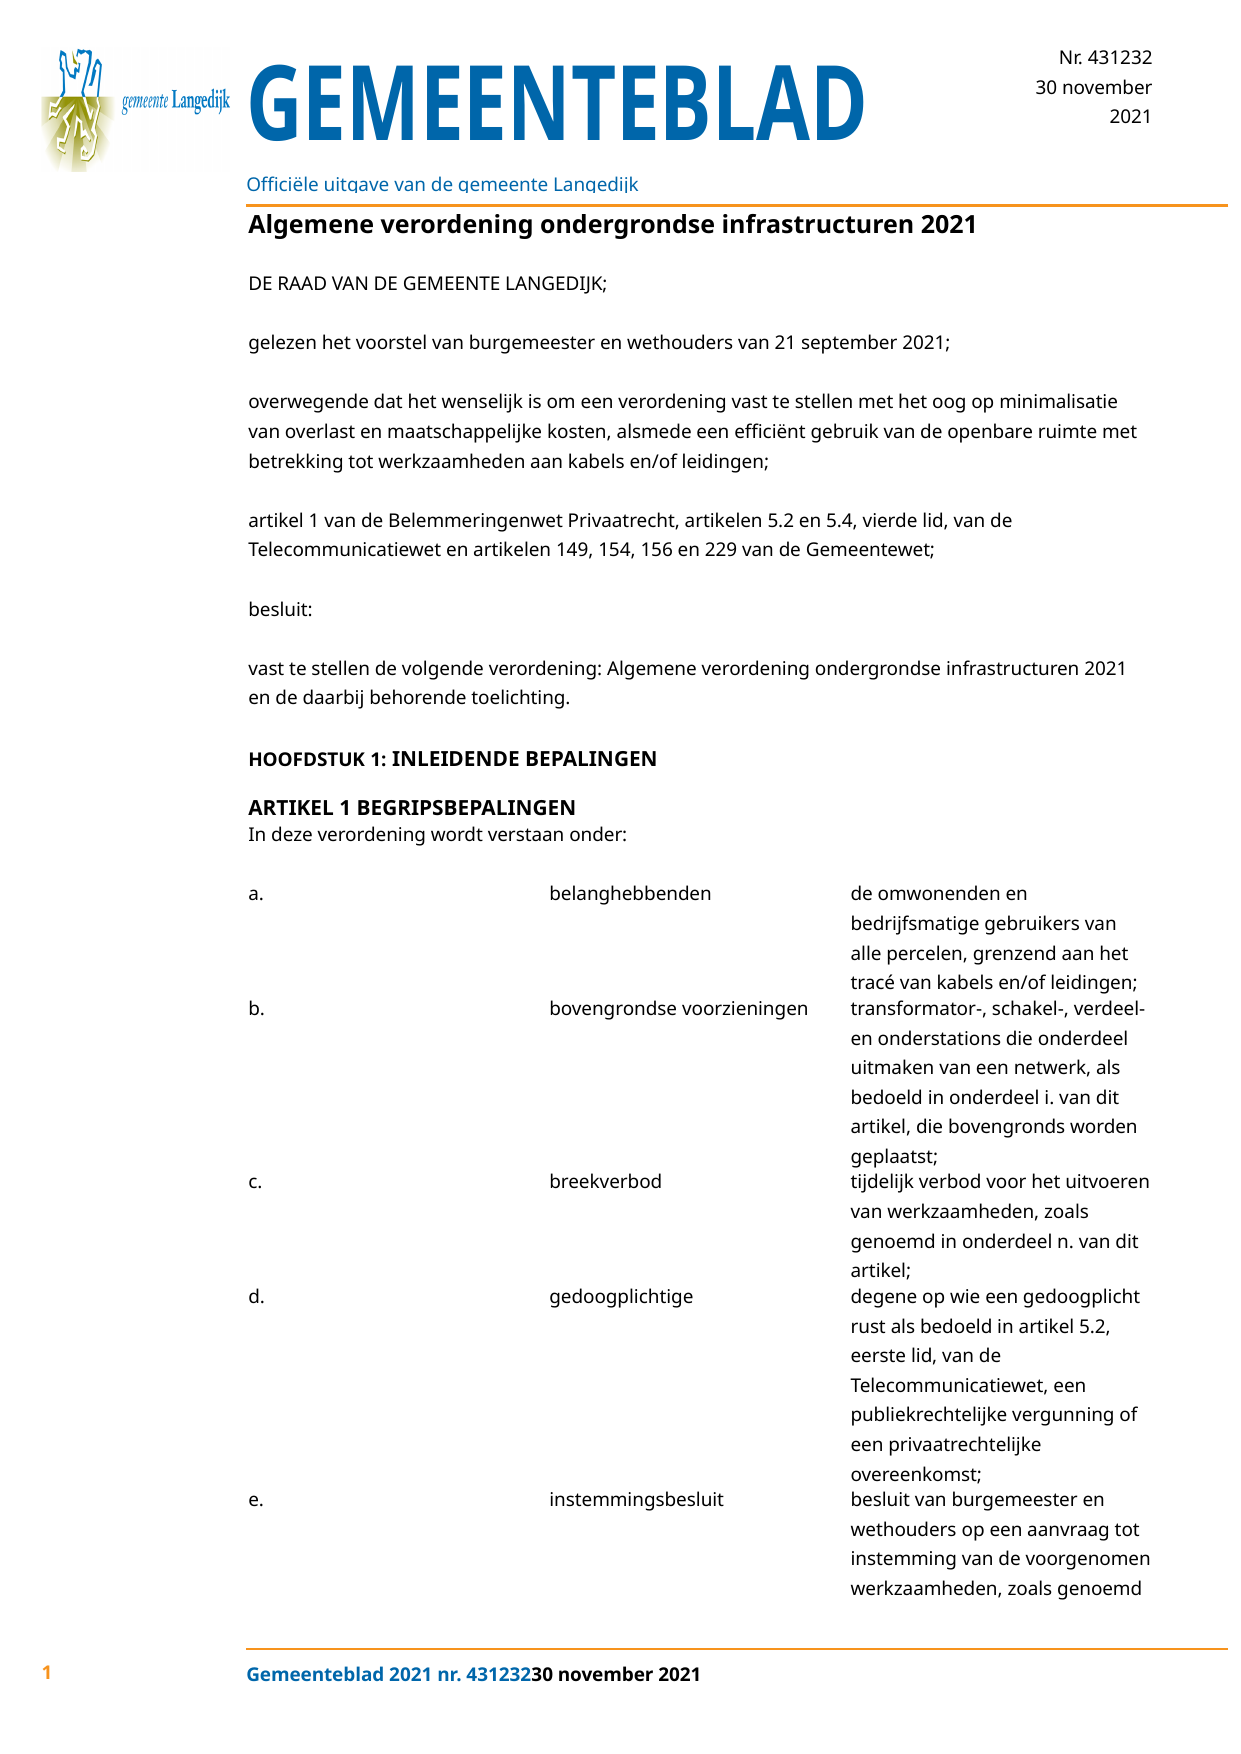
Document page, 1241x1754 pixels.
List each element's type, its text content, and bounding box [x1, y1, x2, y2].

text Algemene verordening ondergrondse infrastructuren 2021 [248, 207, 1152, 241]
text ARTIKEL 1 BEGRIPSBEPALINGEN [248, 793, 1152, 821]
table_cell b. [248, 995, 549, 1169]
table_cell besluit van burgemeester en wethouders op een aanvraag tot instemming van de voorgenomen werkzaamheden, zoals genoemd [850, 1486, 1152, 1601]
text gelezen het voorstel van burgemeester en wethouders van 21 september 2021; [248, 329, 1152, 355]
text overwegende dat het wenselijk is om een verordening vast te stellen met het oog op minimalisatie van overlast en maatschappelijke kosten, alsmede een efficiënt gebruik van de openbare ruimte met betrekking tot werkzaamheden aan kabels en/of leidingen; [248, 389, 1152, 473]
table_cell degene op wie een gedoogplicht rust als bedoeld in artikel 5.2, eerste lid, van de Telecommunicatiewet, een publiekrechtelijke vergunning of een privaatrechtelijke overeenkomst; [850, 1283, 1152, 1486]
text vast te stellen de volgende verordening: Algemene verordening ondergrondse infrastructuren 2021 en de daarbij behorende toelichting. [248, 655, 1152, 710]
table_cell instemmingsbesluit [549, 1486, 850, 1601]
text DE RAAD VAN DE GEMEENTE LANGEDIJK; [248, 270, 1152, 296]
text besluit: [248, 596, 1152, 621]
table_cell d. [248, 1283, 549, 1486]
table_header belanghebbenden [549, 881, 850, 995]
table_cell tijdelijk verbod voor het uitvoeren van werkzaamheden, zoals genoemd in onderdeel n. van dit artikel; [850, 1169, 1152, 1283]
table_cell transformator-, schakel-, verdeel- en onderstations die onderdeel uitmaken van een netwerk, als bedoeld in onderdeel i. van dit artikel, die bovengronds worden geplaatst; [850, 995, 1152, 1169]
table_cell bovengrondse voorzieningen [549, 995, 850, 1169]
text In deze verordening wordt verstaan onder: [248, 821, 1152, 847]
table_cell breekverbod [549, 1169, 850, 1283]
text artikel 1 van de Belemmeringenwet Privaatrecht, artikelen 5.2 en 5.4, vierde lid, van de Telecommunicatiewet en artikelen 149, 154, 156 en 229 van de Gemeentewet; [248, 507, 1152, 562]
table_header de omwonenden en bedrijfsmatige gebruikers van alle percelen, grenzend aan het tracé van kabels en/of leidingen; [850, 881, 1152, 995]
table_header a. [248, 881, 549, 995]
table_cell c. [248, 1169, 549, 1283]
table_cell e. [248, 1486, 549, 1601]
table_cell gedoogplichtige [549, 1283, 850, 1486]
picture [41, 47, 231, 172]
text HOOFDSTUK 1: INLEIDENDE BEPALINGEN [248, 744, 1152, 772]
